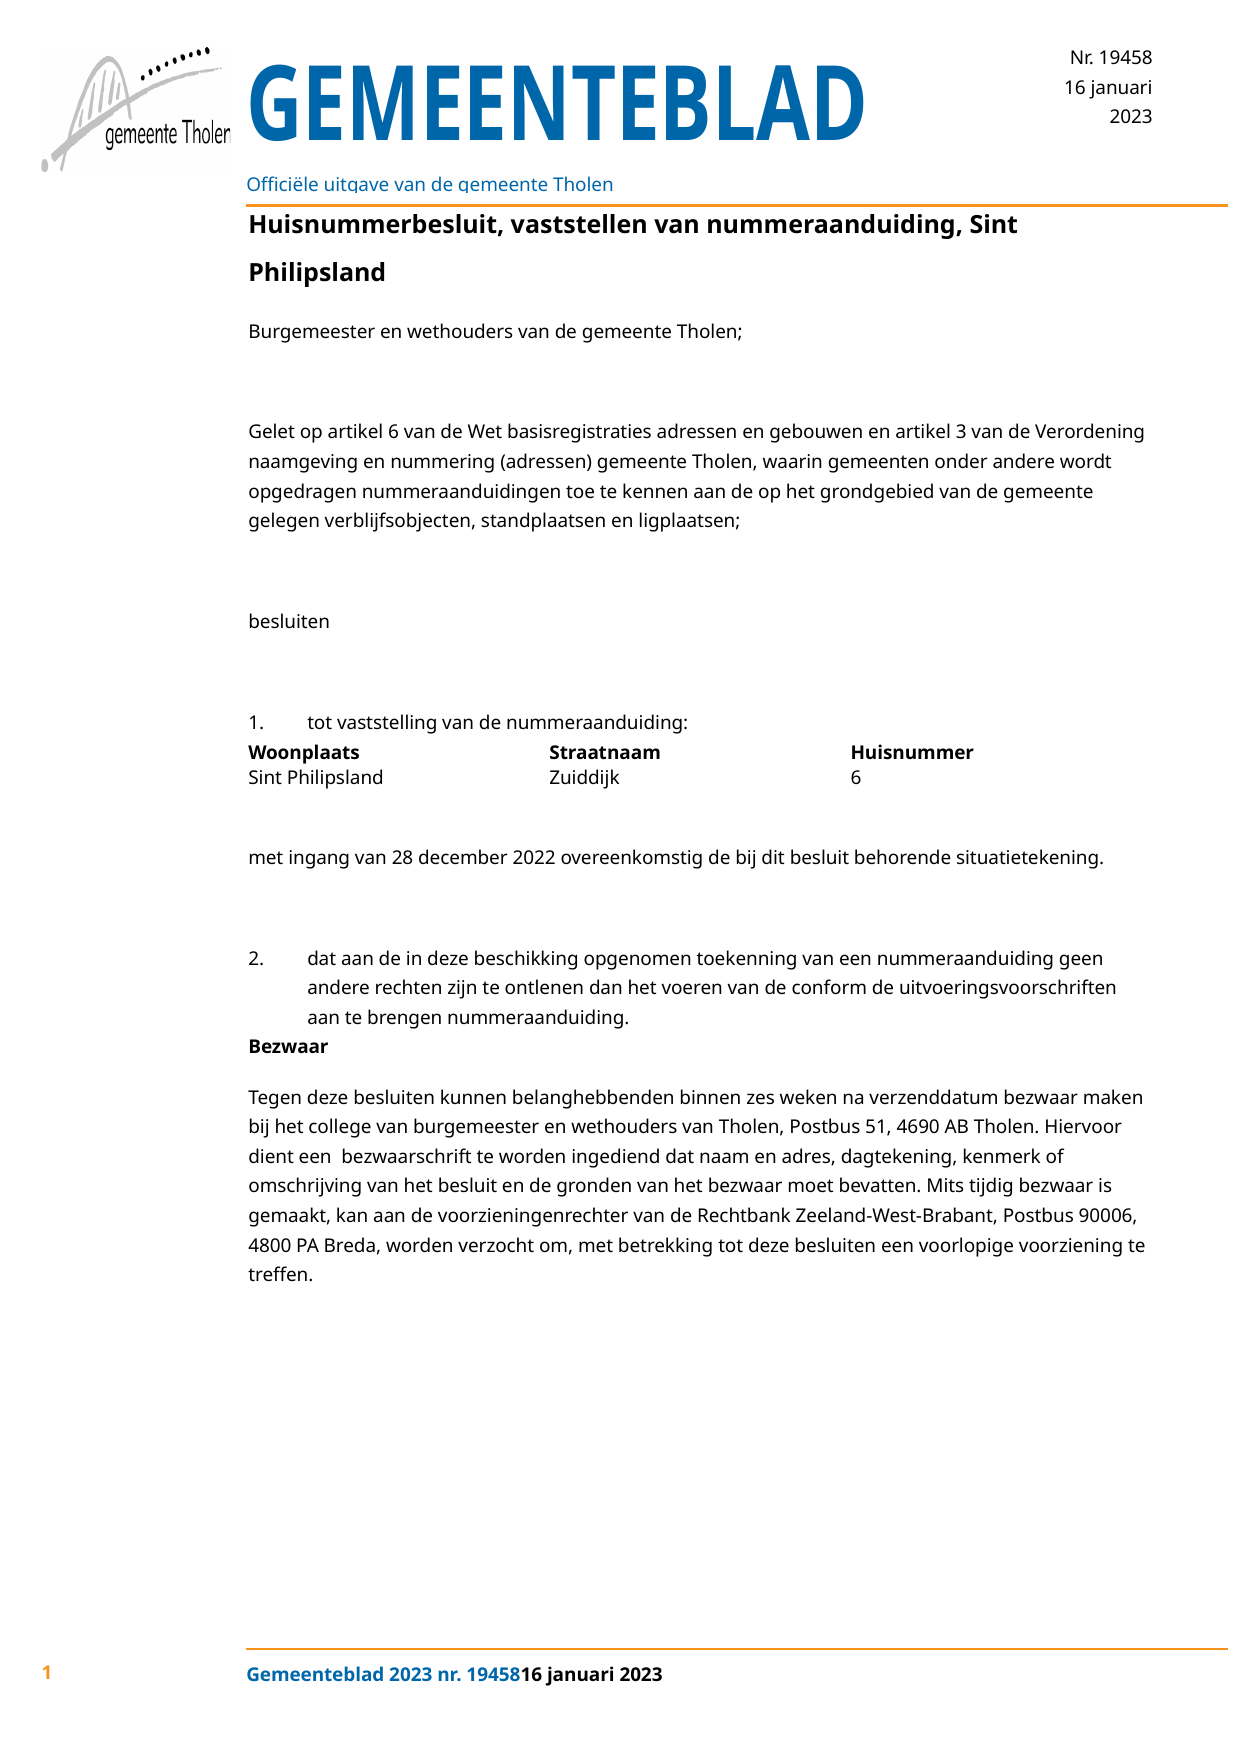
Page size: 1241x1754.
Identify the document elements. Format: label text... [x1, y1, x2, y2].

table_header Straatnaam [549, 739, 850, 764]
table_header Woonplaats [248, 739, 549, 764]
text Gelet op artikel 6 van de Wet basisregistraties adressen en gebouwen en artikel 3 van de Verordening naamgeving en nummering (adressen) gemeente Tholen, waarin gemeenten onder andere wordt opgedragen nummeraanduidingen toe te kennen aan de op het grondgebied van de gemeente gelegen verblijfsobjecten, standplaatsen en ligplaatsen; [248, 419, 1152, 533]
text Huisnummerbesluit, vaststellen van nummeraanduiding, Sint Philipsland [248, 207, 1152, 288]
table_cell Sint Philipsland [248, 765, 549, 790]
list tot vaststelling van de nummeraanduiding: [248, 709, 1152, 735]
picture [41, 47, 231, 172]
text Burgemeester en wethouders van de gemeente Tholen; [248, 318, 1152, 344]
text Bezwaar [248, 1033, 1152, 1059]
table_cell Zuiddijk [549, 765, 850, 790]
text besluiten [248, 608, 1152, 634]
table_cell 6 [850, 765, 1152, 790]
list dat aan de in deze beschikking opgenomen toekenning van een nummeraanduiding geen andere rechten zijn te ontlenen dan het voeren van de conform de uitvoeringsvoorschriften aan te brengen nummeraanduiding. [248, 945, 1152, 1030]
text met ingang van 28 december 2022 overeenkomstig de bij dit besluit behorende situatietekening. [248, 844, 1152, 870]
text Tegen deze besluiten kunnen belanghebbenden binnen zes weken na verzenddatum bezwaar maken bij het college van burgemeester en wethouders van Tholen, Postbus 51, 4690 AB Tholen. Hiervoor dient een bezwaarschrift te worden ingediend dat naam en adres, dagtekening, kenmerk of omschrijving van het besluit en de gronden van het bezwaar moet bevatten. Mits tijdig bezwaar is gemaakt, kan aan de voorzieningenrechter van de Rechtbank Zeeland-West-Brabant, Postbus 90006, 4800 PA Breda, worden verzocht om, met betrekking tot deze besluiten een voorlopige voorziening te treffen. [248, 1084, 1152, 1287]
table_header Huisnummer [850, 739, 1152, 764]
